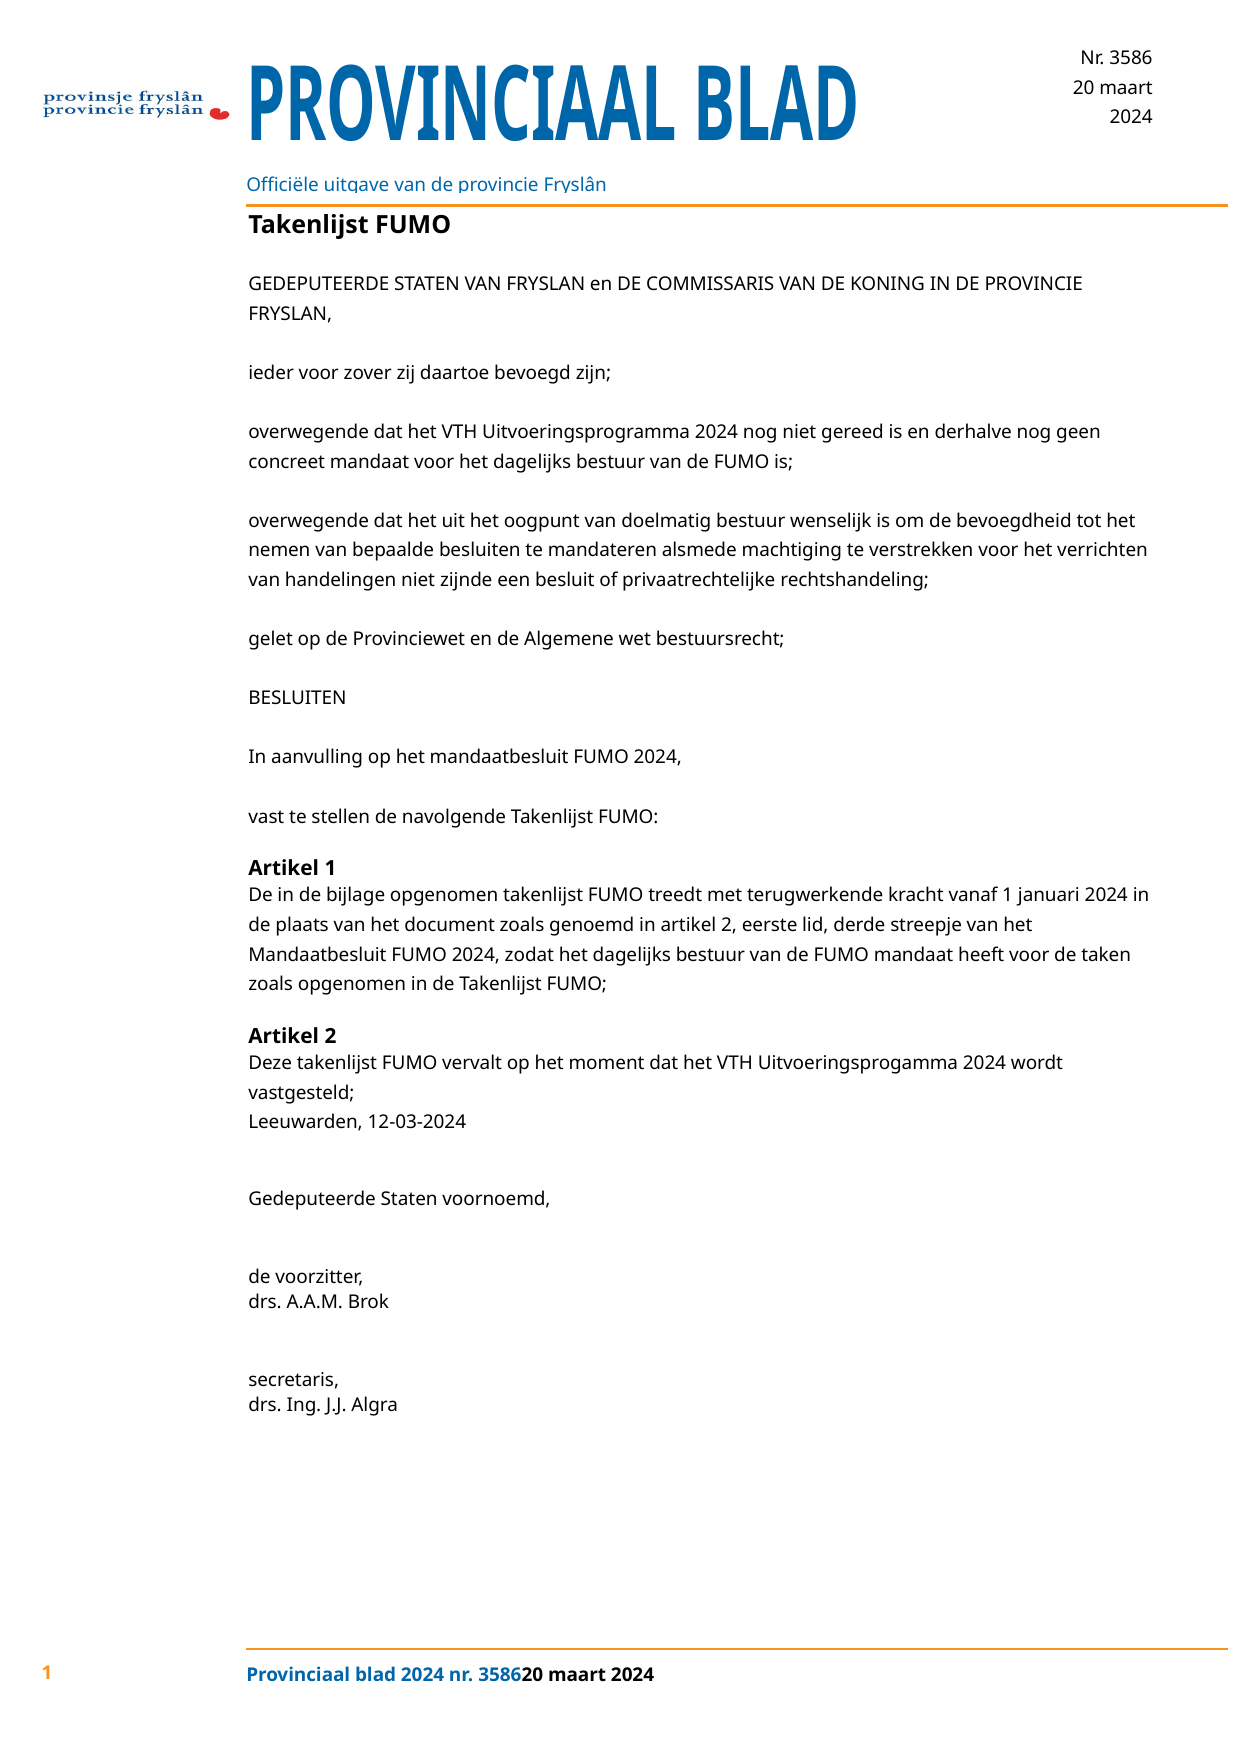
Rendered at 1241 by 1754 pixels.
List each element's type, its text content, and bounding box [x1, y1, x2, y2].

text de voorzitter, [248, 1263, 1152, 1288]
text GEDEPUTEERDE STATEN VAN FRYSLAN en DE COMMISSARIS VAN DE KONING IN DE PROVINCIE FRYSLAN, [248, 270, 1152, 326]
text De in de bijlage opgenomen takenlijst FUMO treedt met terugwerkende kracht vanaf 1 januari 2024 in de plaats van het document zoals genoemd in artikel 2, eerste lid, derde streepje van het Mandaatbesluit FUMO 2024, zodat het dagelijks bestuur van de FUMO mandaat heeft voor de taken zoals opgenomen in de Takenlijst FUMO; [248, 882, 1152, 996]
text overwegende dat het uit het oogpunt van doelmatig bestuur wenselijk is om de bevoegdheid tot het nemen van bepaalde besluiten te mandateren alsmede machtiging te verstrekken voor het verrichten van handelingen niet zijnde een besluit of privaatrechtelijke rechtshandeling; [248, 507, 1152, 592]
text Takenlijst FUMO [248, 207, 1152, 241]
text overwegende dat het VTH Uitvoeringsprogramma 2024 nog niet gereed is en derhalve nog geen concreet mandaat voor het dagelijks bestuur van de FUMO is; [248, 418, 1152, 473]
text Artikel 1 [248, 853, 1152, 882]
text Leeuwarden, 12-03-2024 [248, 1108, 1152, 1134]
text BESLUITEN [248, 684, 1152, 710]
text In aanvulling op het mandaatbesluit FUMO 2024, [248, 744, 1152, 769]
text drs. A.A.M. Brok [248, 1288, 1152, 1314]
text Gedeputeerde Staten voornoemd, [248, 1186, 1152, 1211]
text Artikel 2 [248, 1021, 1152, 1049]
text ieder voor zover zij daartoe bevoegd zijn; [248, 359, 1152, 385]
text vast te stellen de navolgende Takenlijst FUMO: [248, 803, 1152, 828]
text drs. Ing. J.J. Algra [248, 1391, 1152, 1417]
text gelet op de Provinciewet en de Algemene wet bestuursrecht; [248, 625, 1152, 651]
text secretaris, [248, 1366, 1152, 1391]
text Deze takenlijst FUMO vervalt op het moment dat het VTH Uitvoeringsprogamma 2024 wordt vastgesteld; [248, 1049, 1152, 1104]
picture [41, 47, 231, 172]
